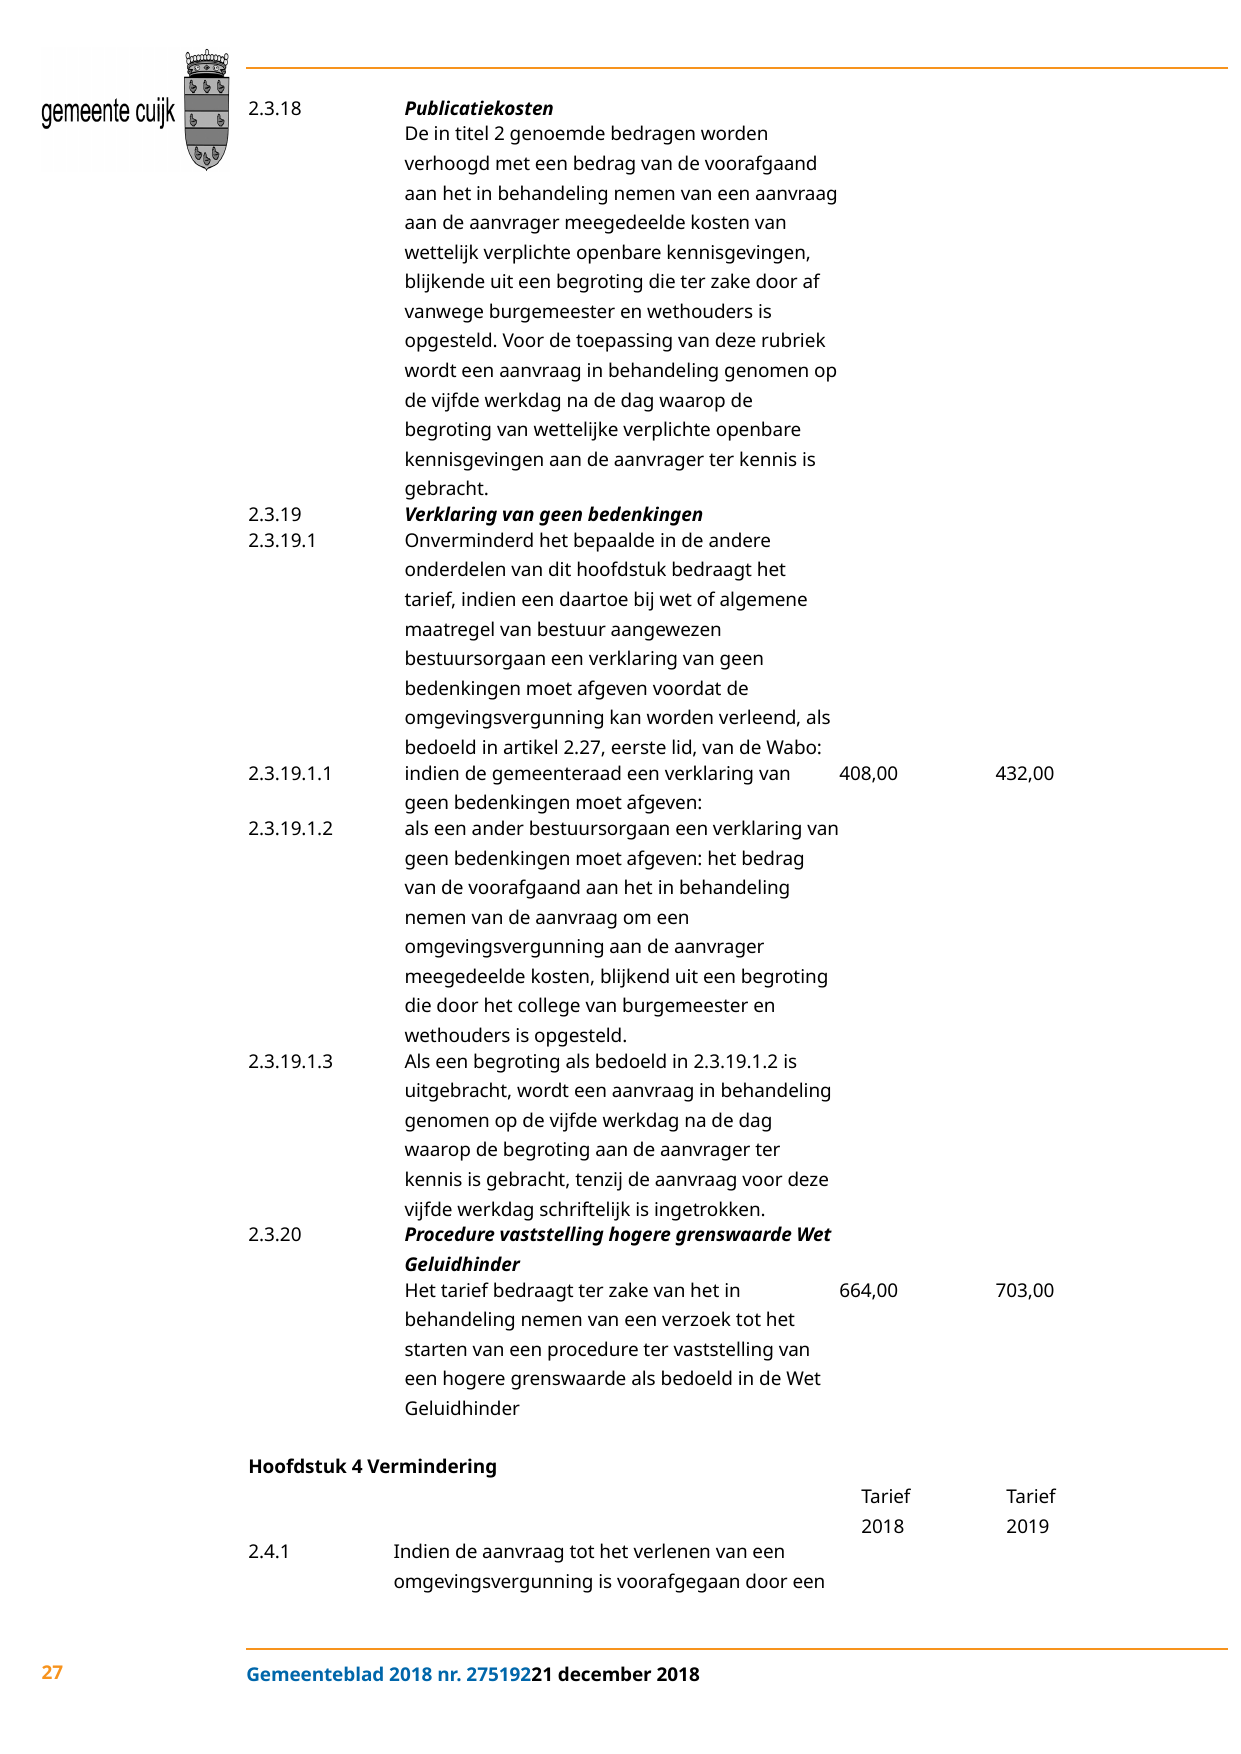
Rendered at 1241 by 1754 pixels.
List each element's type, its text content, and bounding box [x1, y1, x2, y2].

table_cell Procedure vaststelling hogere grenswaarde Wet Geluidhinder [404, 1222, 839, 1277]
table_cell [839, 815, 995, 1048]
picture [41, 47, 231, 172]
table_cell 664,00 [839, 1277, 995, 1421]
table_cell 2.3.19 [248, 501, 404, 527]
table_cell [995, 1222, 1152, 1277]
table_cell 2.3.19.1.3 [248, 1048, 404, 1222]
table_cell 2.3.19.1.1 [248, 760, 404, 815]
text Hoofdstuk 4 Vermindering [248, 1454, 1152, 1479]
table_cell [839, 1048, 995, 1222]
table_cell Publicatiekosten [404, 95, 839, 121]
table_cell als een ander bestuursorgaan een verklaring van geen bedenkingen moet afgeven: het bedrag van de voorafgaand aan het in behandeling nemen van de aanvraag om een omgevingsvergunning aan de aanvrager meegedeelde kosten, blijkend uit een begroting die door het college van burgemeester en wethouders is opgesteld. [404, 815, 839, 1048]
table_cell 2.3.18 [248, 95, 404, 121]
table_cell 2.4.1 [248, 1539, 393, 1594]
table_cell [1006, 1539, 1152, 1594]
table_cell 2.3.19.1 [248, 527, 404, 760]
table_cell [839, 95, 995, 121]
table_cell [839, 1222, 995, 1277]
table_cell Het tarief bedraagt ter zake van het in behandeling nemen van een verzoek tot het starten van een procedure ter vaststelling van een hogere grenswaarde als bedoeld in de Wet Geluidhinder [404, 1277, 839, 1421]
table_header Tarief 2019 [1006, 1484, 1152, 1539]
table_cell [839, 527, 995, 760]
table_cell indien de gemeenteraad een verklaring van geen bedenkingen moet afgeven: [404, 760, 839, 815]
table_header Tarief 2018 [861, 1484, 1006, 1539]
table_header [248, 1484, 393, 1539]
table_cell [995, 501, 1152, 527]
table_cell 2.3.20 [248, 1222, 404, 1277]
table_cell Als een begroting als bedoeld in 2.3.19.1.2 is uitgebracht, wordt een aanvraag in behandeling genomen op de vijfde werkdag na de dag waarop de begroting aan de aanvrager ter kennis is gebracht, tenzij de aanvraag voor deze vijfde werkdag schriftelijk is ingetrokken. [404, 1048, 839, 1222]
table_cell [248, 121, 404, 501]
table_header [393, 1484, 861, 1539]
table_cell Onverminderd het bepaalde in de andere onderdelen van dit hoofdstuk bedraagt het tarief, indien een daartoe bij wet of algemene maatregel van bestuur aangewezen bestuursorgaan een verklaring van geen bedenkingen moet afgeven voordat de omgevingsvergunning kan worden verleend, als bedoeld in artikel 2.27, eerste lid, van de Wabo: [404, 527, 839, 760]
table_cell 2.3.19.1.2 [248, 815, 404, 1048]
table_cell Verklaring van geen bedenkingen [404, 501, 839, 527]
table_cell [839, 121, 995, 501]
table_cell Indien de aanvraag tot het verlenen van een omgevingsvergunning is voorafgegaan door een [393, 1539, 861, 1594]
table_cell De in titel 2 genoemde bedragen worden verhoogd met een bedrag van de voorafgaand aan het in behandeling nemen van een aanvraag aan de aanvrager meegedeelde kosten van wettelijk verplichte openbare kennisgevingen, blijkende uit een begroting die ter zake door af vanwege burgemeester en wethouders is opgesteld. Voor de toepassing van deze rubriek wordt een aanvraag in behandeling genomen op de vijfde werkdag na de dag waarop de begroting van wettelijke verplichte openbare kennisgevingen aan de aanvrager ter kennis is gebracht. [404, 121, 839, 501]
table_cell [995, 121, 1152, 501]
table_cell 408,00 [839, 760, 995, 815]
table_cell [995, 1048, 1152, 1222]
table_cell [995, 815, 1152, 1048]
table_cell [995, 95, 1152, 121]
table_cell [248, 1277, 404, 1421]
table_cell 432,00 [995, 760, 1152, 815]
table_cell [995, 527, 1152, 760]
table_cell [839, 501, 995, 527]
table_cell 703,00 [995, 1277, 1152, 1421]
table_cell [861, 1539, 1006, 1594]
